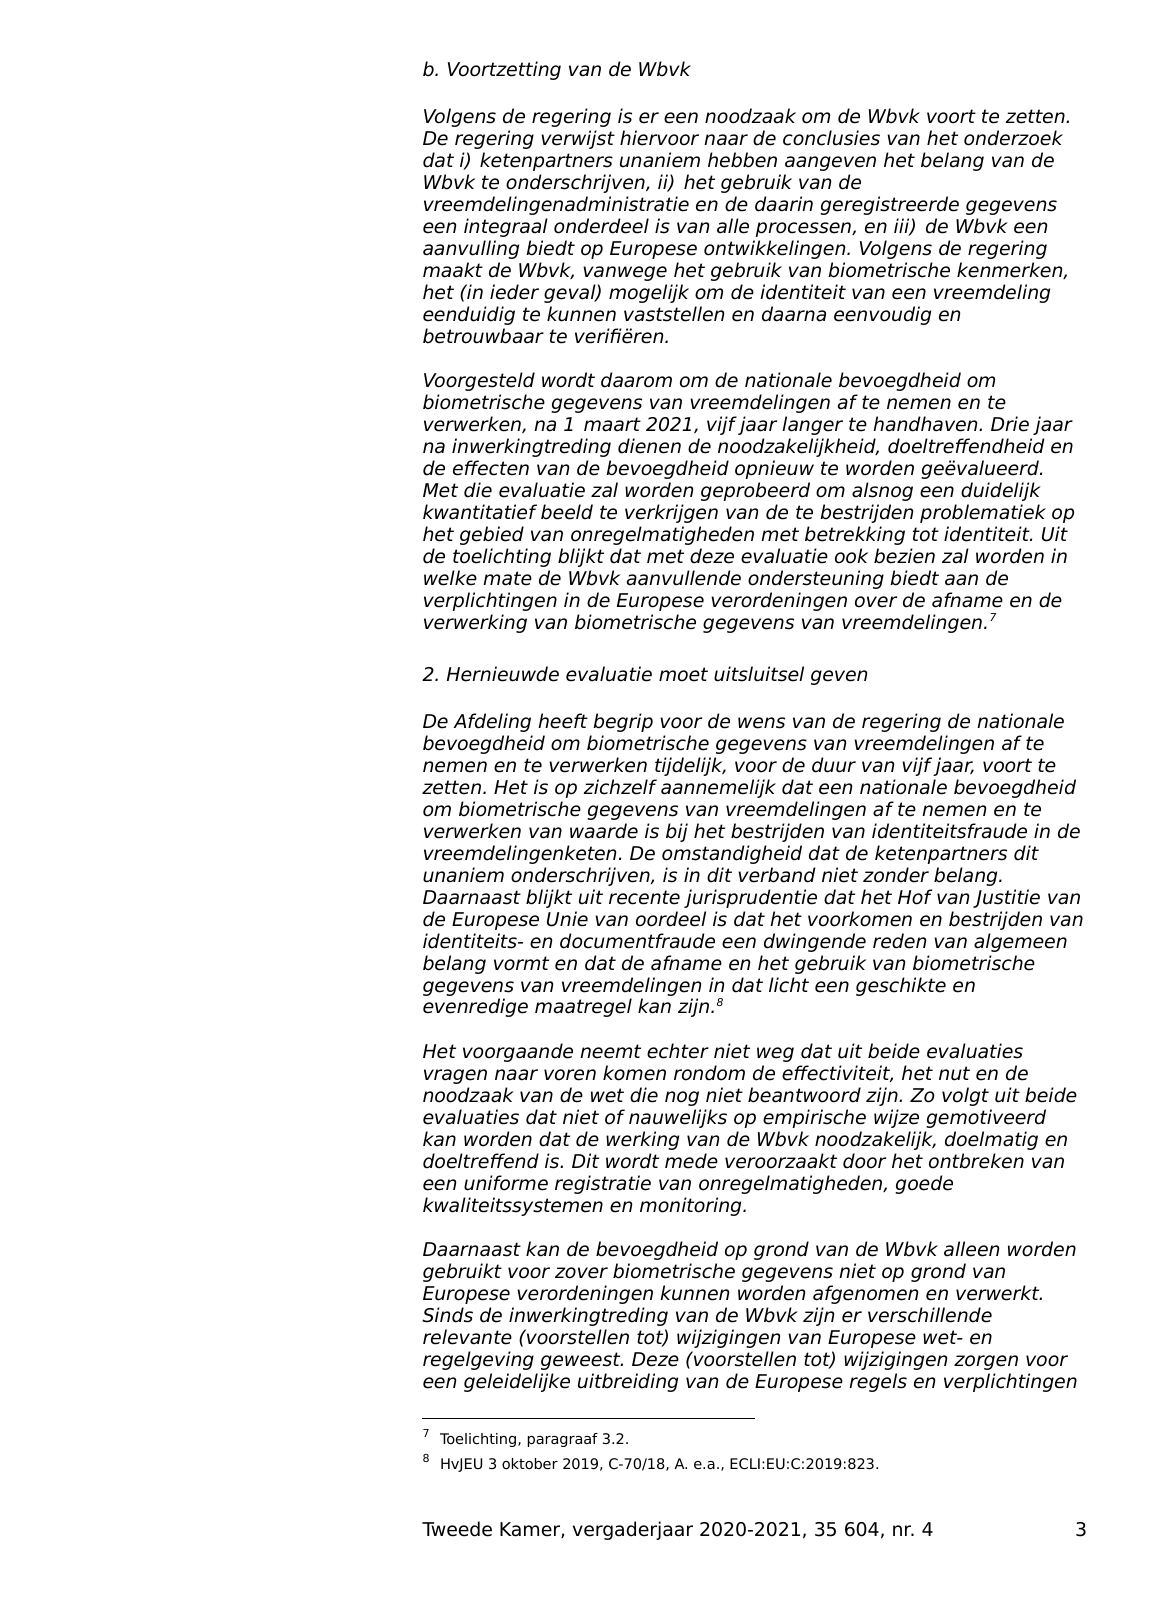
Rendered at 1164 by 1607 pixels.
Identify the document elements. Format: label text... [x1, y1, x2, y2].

text HvJEU 3 oktober 2019, C-70/18, A. e.a., ECLI:EU:C:2019:823. [422, 1452, 1087, 1474]
text Volgens de regering is er een noodzaak om de Wbvk voort te zetten. De regering verwijst hiervoor naar de conclusies van het onderzoek dat i) ketenpartners unaniem hebben aangeven het belang van de Wbvk te onderschrijven, ii) het gebruik van de vreemdelingenadministratie en de daarin geregistreerde gegevens een integraal onderdeel is van alle processen, en iii) de Wbvk een aanvulling biedt op Europese ontwikkelingen. Volgens de regering maakt de Wbvk, vanwege het gebruik van biometrische kenmerken, het (in ieder geval) mogelijk om de identiteit van een vreemdeling eenduidig te kunnen vaststellen en daarna eenvoudig en betrouwbaar te verifiëren. [422, 106, 1087, 348]
text De Afdeling heeft begrip voor de wens van de regering de nationale bevoegdheid om biometrische gegevens van vreemdelingen af te nemen en te verwerken tijdelijk, voor de duur van vijf jaar, voort te zetten. Het is op zichzelf aannemelijk dat een nationale bevoegdheid om biometrische gegevens van vreemdelingen af te nemen en te verwerken van waarde is bij het bestrijden van identiteitsfraude in de vreemdelingenketen. De omstandigheid dat de ketenpartners dit unaniem onderschrijven, is in dit verband niet zonder belang. Daarnaast blijkt uit recente jurisprudentie dat het Hof van Justitie van de Europese Unie van oordeel is dat het voorkomen en bestrijden van identiteits- en documentfraude een dwingende reden van algemeen belang vormt en dat de afname en het gebruik van biometrische gegevens van vreemdelingen in dat licht een geschikte en evenredige maatregel kan zijn. [422, 711, 1087, 1018]
text Daarnaast kan de bevoegdheid op grond van de Wbvk alleen worden gebruikt voor zover biometrische gegevens niet op grond van Europese verordeningen kunnen worden afgenomen en verwerkt. Sinds de inwerkingtreding van de Wbvk zijn er verschillende relevante (voorstellen tot) wijzigingen van Europese wet- en regelgeving geweest. Deze (voorstellen tot) wijzigingen zorgen voor een geleidelijke uitbreiding van de Europese regels en verplichtingen [422, 1239, 1087, 1392]
text Het voorgaande neemt echter niet weg dat uit beide evaluaties vragen naar voren komen rondom de effectiviteit, het nut en de noodzaak van de wet die nog niet beantwoord zijn. Zo volgt uit beide evaluaties dat niet of nauwelijks op empirische wijze gemotiveerd kan worden dat de werking van de Wbvk noodzakelijk, doelmatig en doeltreffend is. Dit wordt mede veroorzaakt door het ontbreken van een uniforme registratie van onregelmatigheden, goede kwaliteitssystemen en monitoring. [422, 1041, 1087, 1216]
text Voorgesteld wordt daarom om de nationale bevoegdheid om biometrische gegevens van vreemdelingen af te nemen en te verwerken, na 1 maart 2021, vijf jaar langer te handhaven. Drie jaar na inwerkingtreding dienen de noodzakelijkheid, doeltreffendheid en de effecten van de bevoegdheid opnieuw te worden geëvalueerd. Met die evaluatie zal worden geprobeerd om alsnog een duidelijk kwantitatief beeld te verkrijgen van de te bestrijden problematiek op het gebied van onregelmatigheden met betrekking tot identiteit. Uit de toelichting blijkt dat met deze evaluatie ook bezien zal worden in welke mate de Wbvk aanvullende ondersteuning biedt aan de verplichtingen in de Europese verordeningen over de afname en de verwerking van biometrische gegevens van vreemdelingen. [422, 370, 1087, 634]
text Toelichting, paragraaf 3.2. [422, 1427, 1087, 1449]
subtitle 2. Hernieuwde evaluatie moet uitsluitsel geven [422, 664, 1087, 686]
subtitle b. Voortzetting van de Wbvk [422, 59, 1087, 81]
